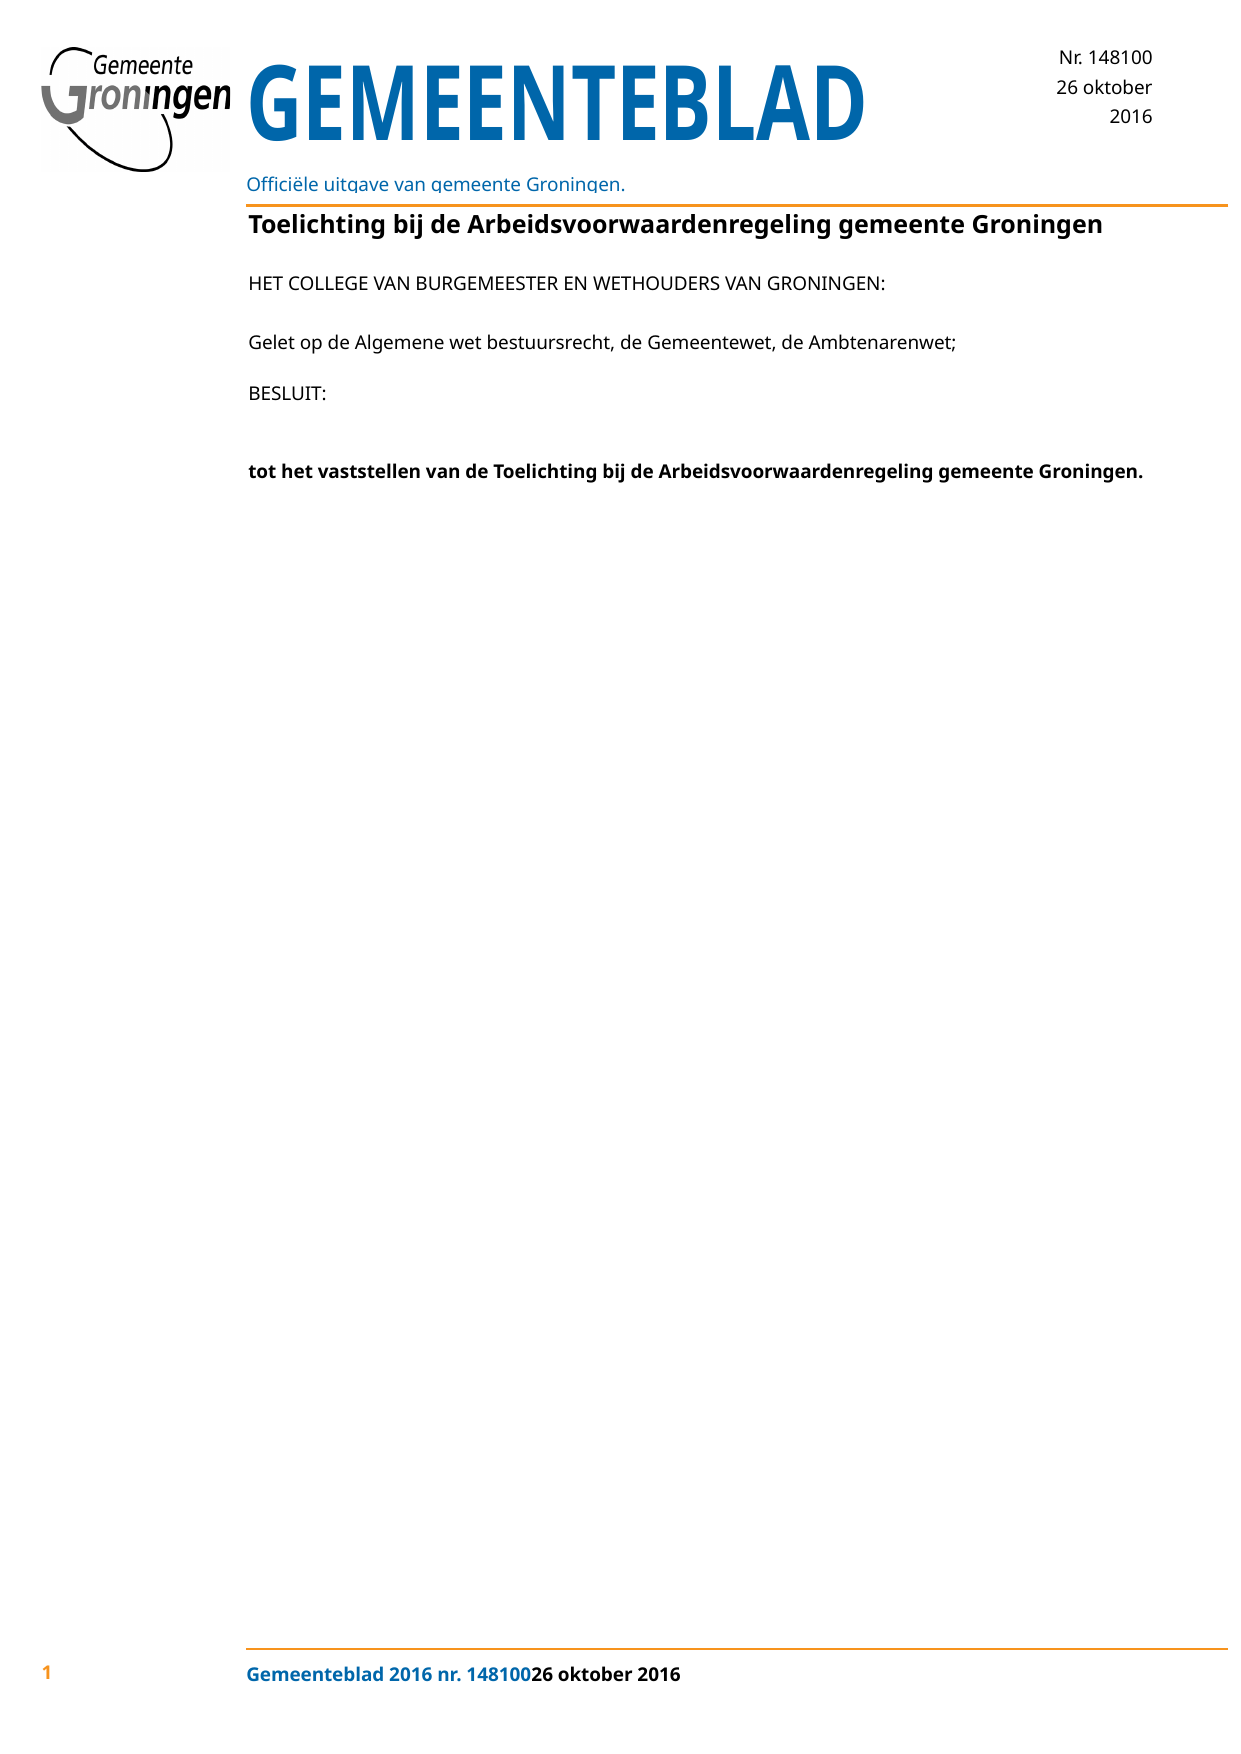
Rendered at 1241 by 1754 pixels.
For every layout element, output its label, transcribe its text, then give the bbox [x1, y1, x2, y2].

text Gelet op de Algemene wet bestuursrecht, de Gemeentewet, de Ambtenarenwet; [248, 329, 1152, 355]
text Toelichting bij de Arbeidsvoorwaardenregeling gemeente Groningen [248, 207, 1152, 241]
picture [41, 47, 231, 172]
text HET COLLEGE VAN BURGEMEESTER EN WETHOUDERS VAN GRONINGEN: [248, 270, 1152, 296]
text BESLUIT: [248, 380, 1152, 406]
text tot het vaststellen van de Toelichting bij de Arbeidsvoorwaardenregeling gemeente Groningen. [248, 459, 1152, 484]
